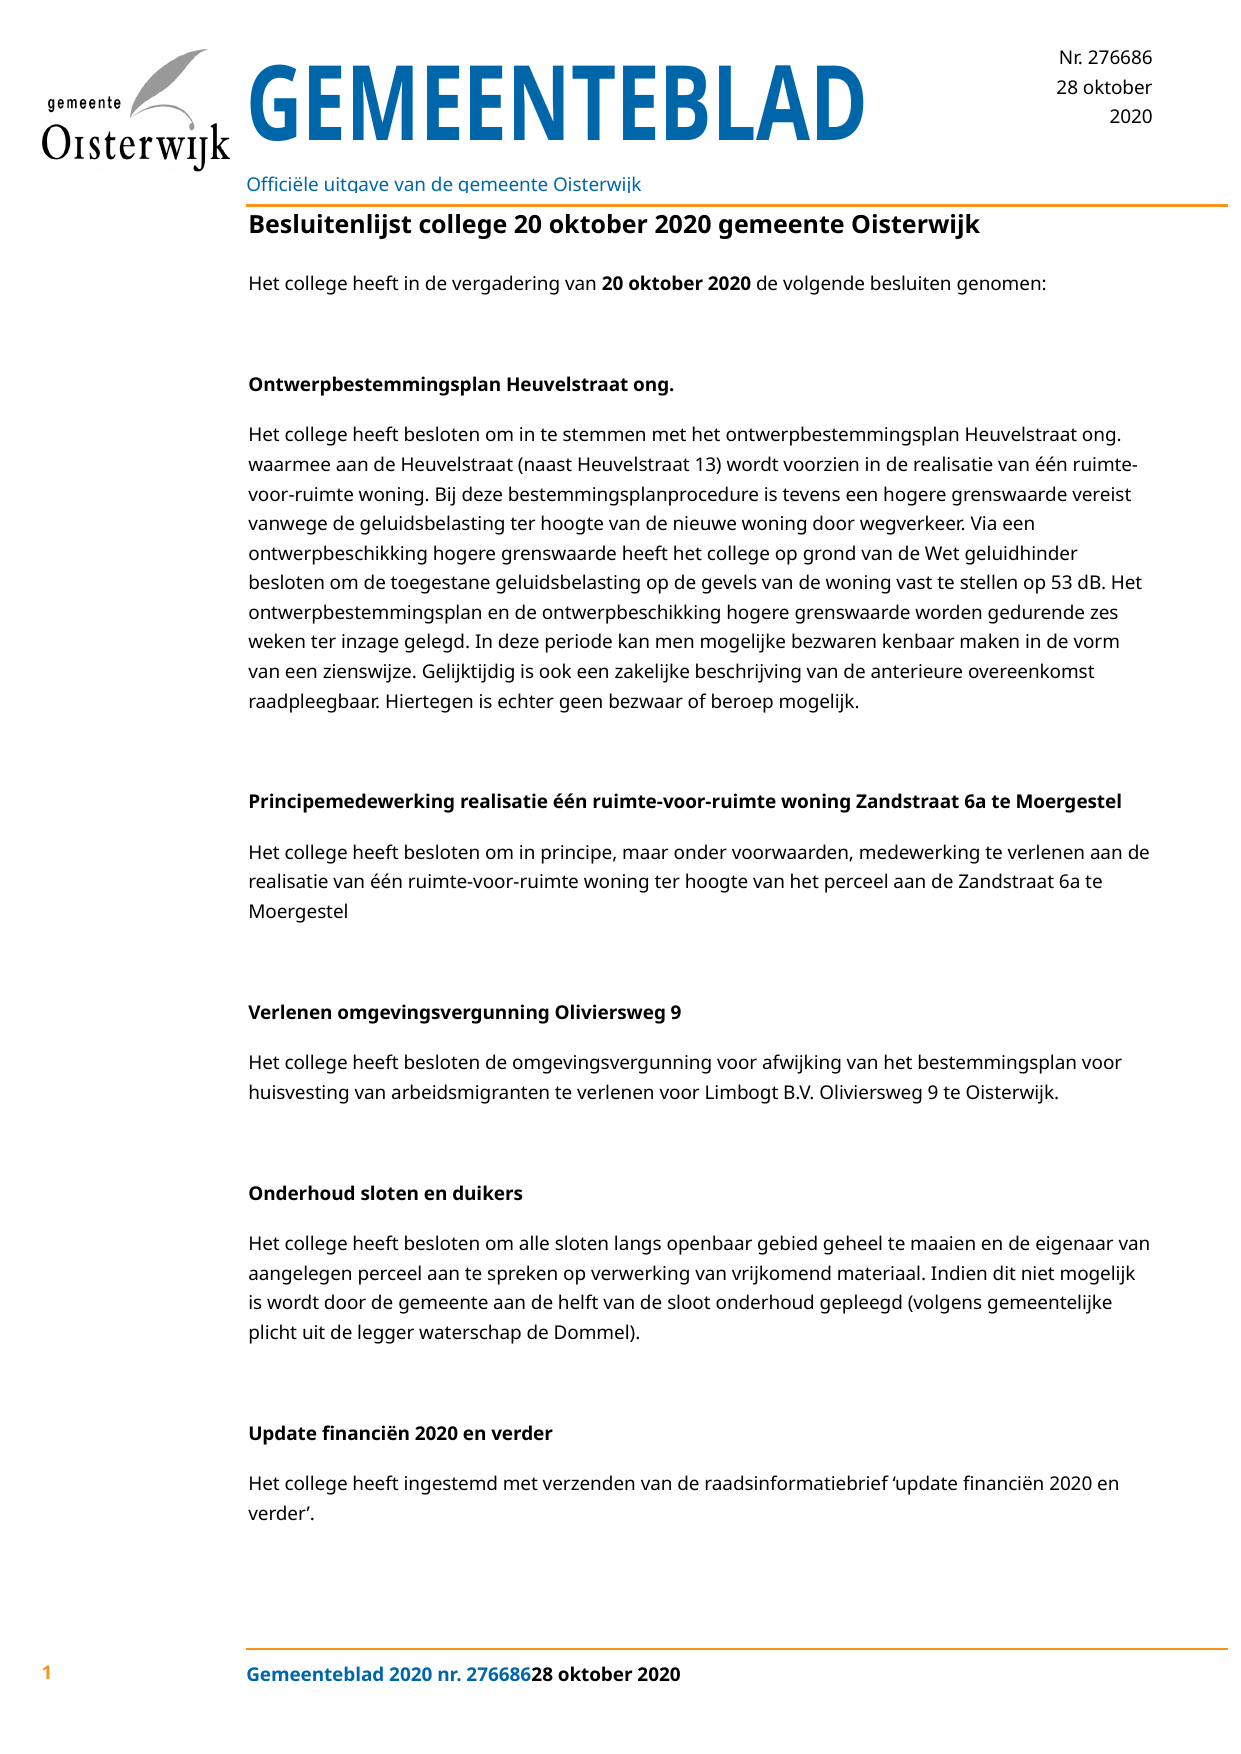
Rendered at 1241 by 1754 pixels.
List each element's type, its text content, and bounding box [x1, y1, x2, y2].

text Het college heeft besloten de omgevingsvergunning voor afwijking van het bestemmingsplan voor huisvesting van arbeidsmigranten te verlenen voor Limbogt B.V. Oliviersweg 9 te Oisterwijk. [248, 1049, 1152, 1105]
text Het college heeft in de vergadering van 20 oktober 2020 de volgende besluiten genomen: [248, 270, 1152, 296]
text Verlenen omgevingsvergunning Oliviersweg 9 [248, 999, 1152, 1025]
text Ontwerpbestemmingsplan Heuvelstraat ong. [248, 371, 1152, 397]
text Principemedewerking realisatie één ruimte-voor-ruimte woning Zandstraat 6a te Moergestel [248, 789, 1152, 814]
text Het college heeft besloten om in principe, maar onder voorwaarden, medewerking te verlenen aan de realisatie van één ruimte-voor-ruimte woning ter hoogte van het perceel aan de Zandstraat 6a te Moergestel [248, 839, 1152, 924]
picture [41, 47, 231, 172]
text Het college heeft besloten om alle sloten langs openbaar gebied geheel te maaien en de eigenaar van aangelegen perceel aan te spreken op verwerking van vrijkomend materiaal. Indien dit niet mogelijk is wordt door de gemeente aan de helft van de sloot onderhoud gepleegd (volgens gemeentelijke plicht uit de legger waterschap de Dommel). [248, 1230, 1152, 1345]
text Onderhoud sloten en duikers [248, 1180, 1152, 1206]
text Update financiën 2020 en verder [248, 1420, 1152, 1446]
text Het college heeft besloten om in te stemmen met het ontwerpbestemmingsplan Heuvelstraat ong. waarmee aan de Heuvelstraat (naast Heuvelstraat 13) wordt voorzien in de realisatie van één ruimte-voor-ruimte woning. Bij deze bestemmingsplanprocedure is tevens een hogere grenswaarde vereist vanwege de geluidsbelasting ter hoogte van de nieuwe woning door wegverkeer. Via een ontwerpbeschikking hogere grenswaarde heeft het college op grond van de Wet geluidhinder besloten om de toegestane geluidsbelasting op de gevels van de woning vast te stellen op 53 dB. Het ontwerpbestemmingsplan en de ontwerpbeschikking hogere grenswaarde worden gedurende zes weken ter inzage gelegd. In deze periode kan men mogelijke bezwaren kenbaar maken in de vorm van een zienswijze. Gelijktijdig is ook een zakelijke beschrijving van de anterieure overeenkomst raadpleegbaar. Hiertegen is echter geen bezwaar of beroep mogelijk. [248, 422, 1152, 713]
text Besluitenlijst college 20 oktober 2020 gemeente Oisterwijk [248, 207, 1152, 241]
text Het college heeft ingestemd met verzenden van de raadsinformatiebrief ‘update financiën 2020 en verder’. [248, 1470, 1152, 1526]
